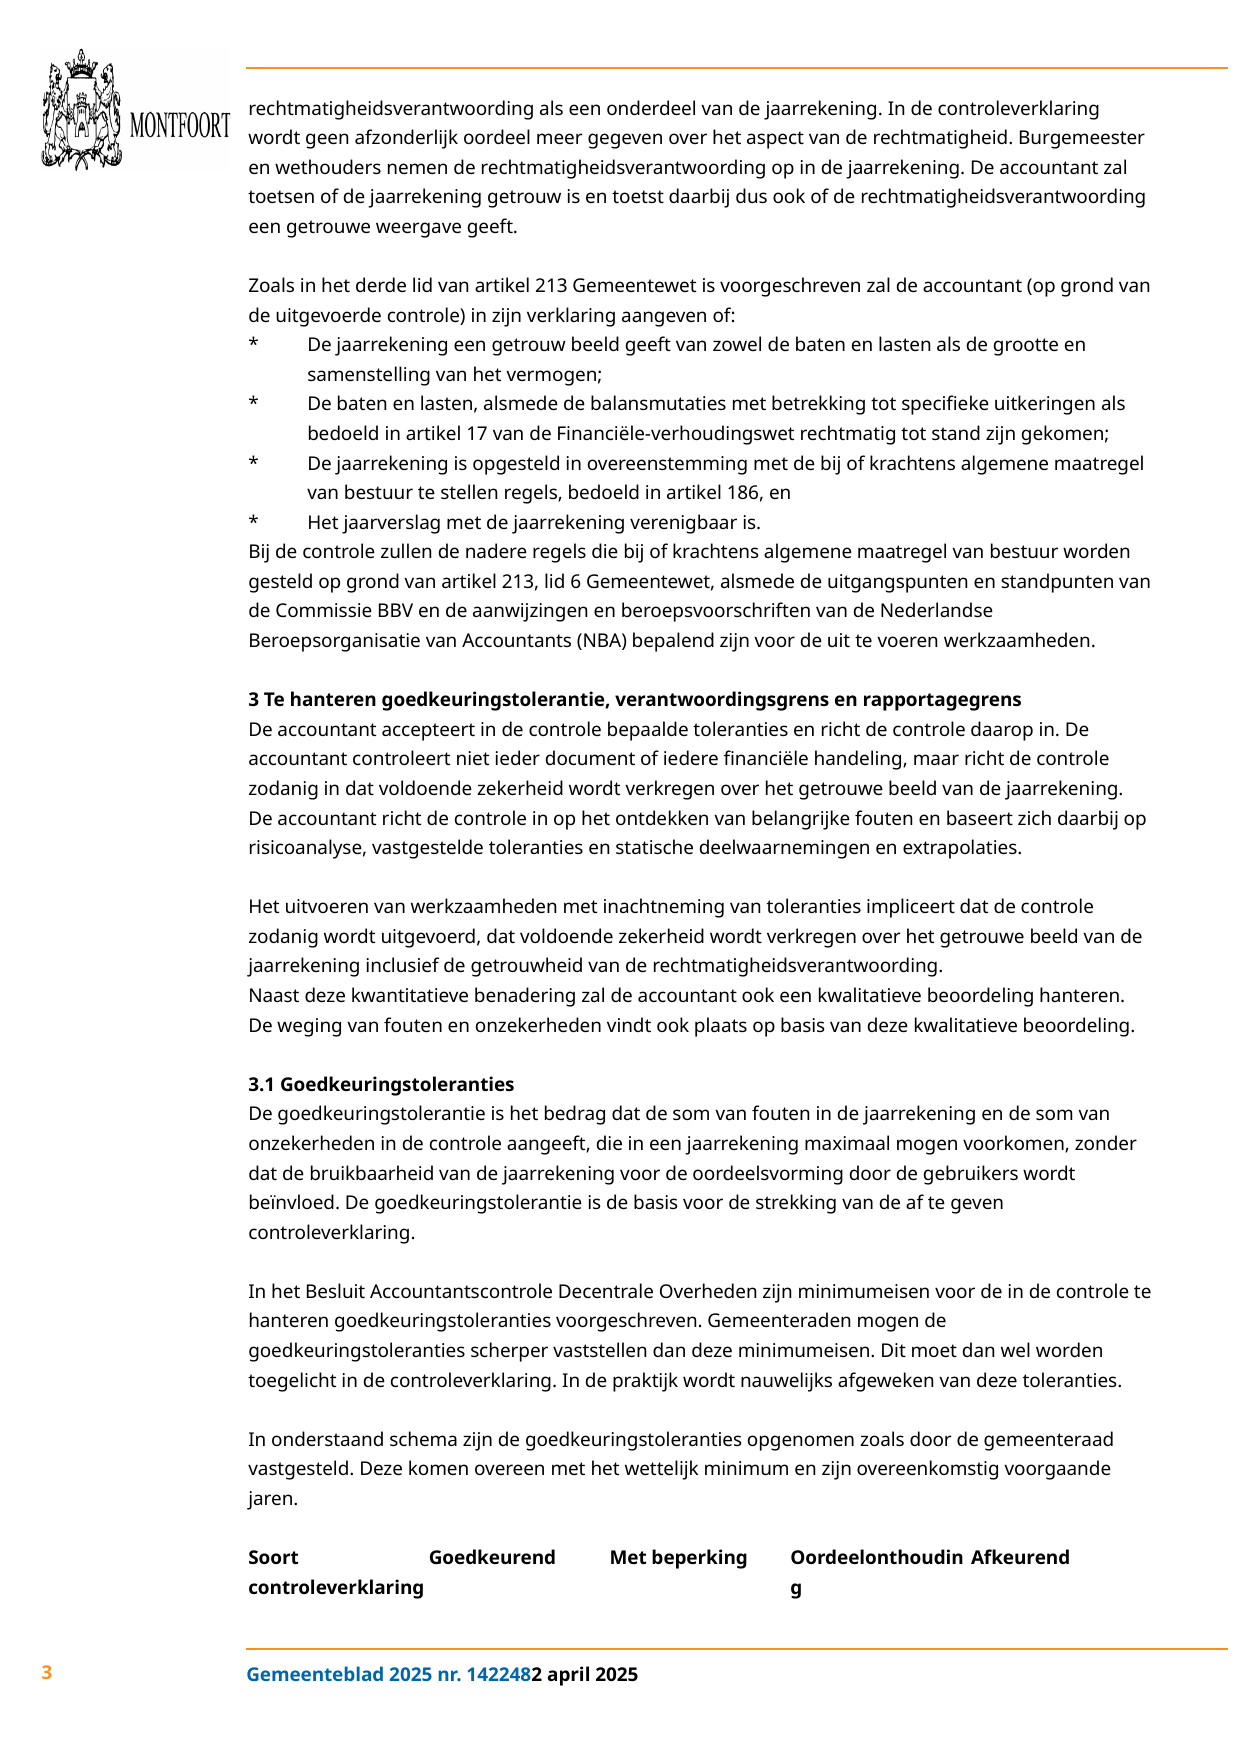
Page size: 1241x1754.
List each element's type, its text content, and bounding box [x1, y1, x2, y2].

list Het jaarverslag met de jaarrekening verenigbaar is. [248, 509, 1152, 535]
list De jaarrekening is opgesteld in overeenstemming met de bij of krachtens algemene maatregel van bestuur te stellen regels, bedoeld in artikel 186, en [248, 450, 1152, 505]
table_header Goedkeurend [429, 1545, 609, 1600]
list De jaarrekening een getrouw beeld geeft van zowel de baten en lasten als de grootte en samenstelling van het vermogen; [248, 331, 1152, 387]
picture [41, 47, 231, 172]
text In onderstaand schema zijn de goedkeuringstoleranties opgenomen zoals door de gemeenteraad vastgesteld. Deze komen overeen met het wettelijk minimum en zijn overeenkomstig voorgaande jaren. [248, 1426, 1152, 1511]
text rechtmatigheidsverantwoording als een onderdeel van de jaarrekening. In de controleverklaring wordt geen afzonderlijk oordeel meer gegeven over het aspect van de rechtmatigheid. Burgemeester en wethouders nemen de rechtmatigheidsverantwoording op in de jaarrekening. De accountant zal toetsen of de jaarrekening getrouw is en toetst daarbij dus ook of de rechtmatigheidsverantwoording een getrouwe weergave geeft. [248, 95, 1152, 239]
table_header Afkeurend [971, 1545, 1152, 1600]
text Zoals in het derde lid van artikel 213 Gemeentewet is voorgeschreven zal de accountant (op grond van de uitgevoerde controle) in zijn verklaring aangeven of: [248, 272, 1152, 328]
text In het Besluit Accountantscontrole Decentrale Overheden zijn minimumeisen voor de in de controle te hanteren goedkeuringstoleranties voorgeschreven. Gemeenteraden mogen de goedkeuringstoleranties scherper vaststellen dan deze minimumeisen. Dit moet dan wel worden toegelicht in de controleverklaring. In de praktijk wordt nauwelijks afgeweken van deze toleranties. [248, 1278, 1152, 1393]
table_header Met beperking [609, 1545, 790, 1600]
text Naast deze kwantitatieve benadering zal de accountant ook een kwalitatieve beoordeling hanteren. De weging van fouten en onzekerheden vindt ook plaats op basis van deze kwalitatieve beoordeling. [248, 982, 1152, 1038]
text De accountant accepteert in de controle bepaalde toleranties en richt de controle daarop in. De accountant controleert niet ieder document of iedere financiële handeling, maar richt de controle zodanig in dat voldoende zekerheid wordt verkregen over het getrouwe beeld van de jaarrekening. De accountant richt de controle in op het ontdekken van belangrijke fouten en baseert zich daarbij op risicoanalyse, vastgestelde toleranties en statische deelwaarnemingen en extrapolaties. [248, 716, 1152, 860]
table_header Soort controleverklaring [248, 1545, 429, 1600]
list De baten en lasten, alsmede de balansmutaties met betrekking tot specifieke uitkeringen als bedoeld in artikel 17 van de Financiële-verhoudingswet rechtmatig tot stand zijn gekomen; [248, 391, 1152, 446]
text Het uitvoeren van werkzaamheden met inachtneming van toleranties impliceert dat de controle zodanig wordt uitgevoerd, dat voldoende zekerheid wordt verkregen over het getrouwe beeld van de jaarrekening inclusief de getrouwheid van de rechtmatigheidsverantwoording. [248, 893, 1152, 978]
text 3.1 Goedkeuringstoleranties [248, 1071, 1152, 1097]
text Bij de controle zullen de nadere regels die bij of krachtens algemene maatregel van bestuur worden gesteld op grond van artikel 213, lid 6 Gemeentewet, alsmede de uitgangspunten en standpunten van de Commissie BBV en de aanwijzingen en beroepsvoorschriften van de Nederlandse Beroepsorganisatie van Accountants (NBA) bepalend zijn voor de uit te voeren werkzaamheden. [248, 538, 1152, 653]
text 3 Te hanteren goedkeuringstolerantie, verantwoordingsgrens en rapportagegrens [248, 686, 1152, 712]
table_header Oordeelonthouding [790, 1545, 971, 1600]
text De goedkeuringstolerantie is het bedrag dat de som van fouten in de jaarrekening en de som van onzekerheden in de controle aangeeft, die in een jaarrekening maximaal mogen voorkomen, zonder dat de bruikbaarheid van de jaarrekening voor de oordeelsvorming door de gebruikers wordt beïnvloed. De goedkeuringstolerantie is de basis voor de strekking van de af te geven controleverklaring. [248, 1101, 1152, 1245]
